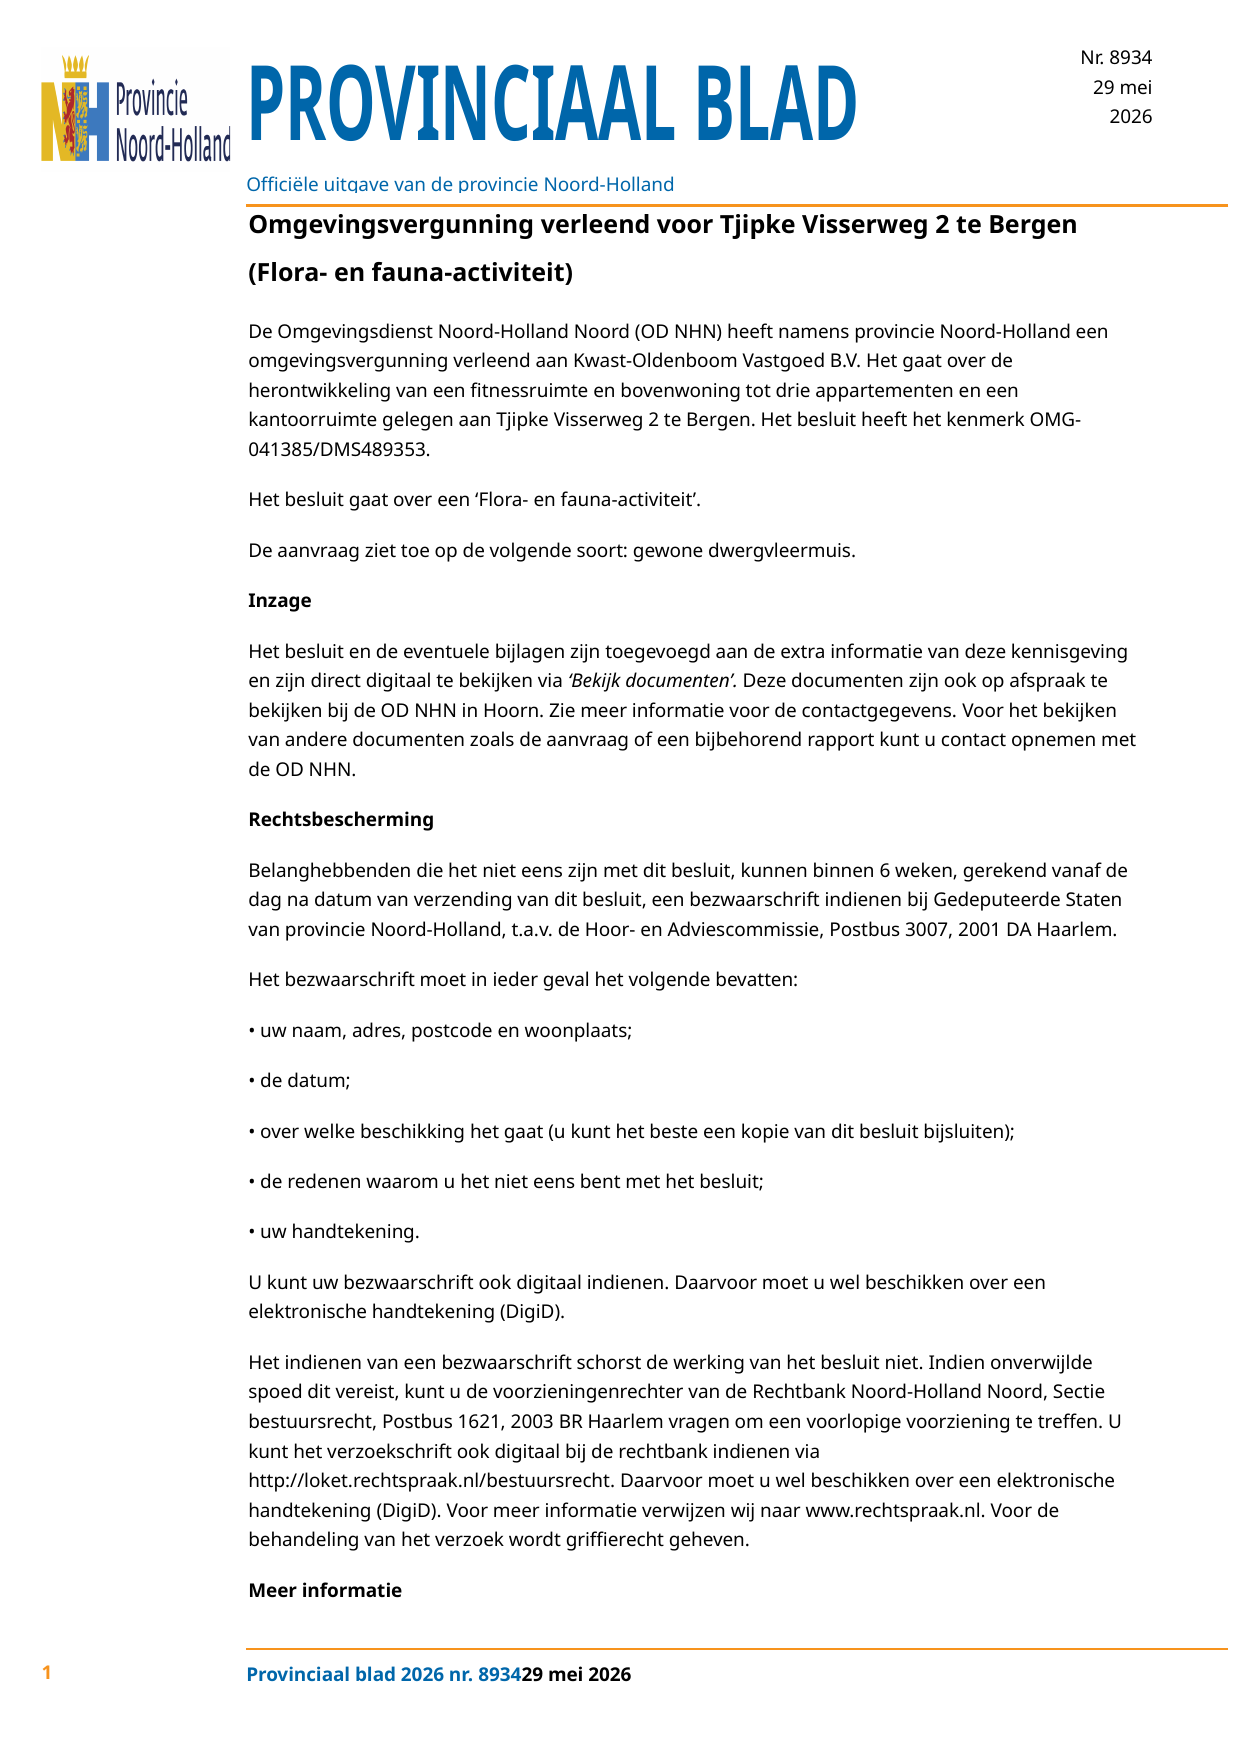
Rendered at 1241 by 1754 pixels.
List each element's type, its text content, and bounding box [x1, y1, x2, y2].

text • uw naam, adres, postcode en woonplaats; [248, 1017, 1152, 1043]
picture [41, 47, 231, 172]
text • de datum; [248, 1067, 1152, 1093]
text Omgevingsvergunning verleend voor Tjipke Visserweg 2 te Bergen (Flora- en fauna-activiteit) [248, 207, 1152, 288]
text U kunt uw bezwaarschrift ook digitaal indienen. Daarvoor moet u wel beschikken over een elektronische handtekening (DigiD). [248, 1269, 1152, 1324]
text De aanvraag ziet toe op de volgende soort: gewone dwergvleermuis. [248, 537, 1152, 563]
text Rechtsbescherming [248, 807, 1152, 832]
text Belanghebbenden die het niet eens zijn met dit besluit, kunnen binnen 6 weken, gerekend vanaf de dag na datum van verzending van dit besluit, een bezwaarschrift indienen bij Gedeputeerde Staten van provincie Noord-Holland, t.a.v. de Hoor- en Adviescommissie, Postbus 3007, 2001 DA Haarlem. [248, 857, 1152, 942]
text Het indienen van een bezwaarschrift schorst de werking van het besluit niet. Indien onverwijlde spoed dit vereist, kunt u de voorzieningenrechter van de Rechtbank Noord-Holland Noord, Sectie bestuursrecht, Postbus 1621, 2003 BR Haarlem vragen om een voorlopige voorziening te treffen. U kunt het verzoekschrift ook digitaal bij de rechtbank indienen via http://loket.rechtspraak.nl/bestuursrecht. Daarvoor moet u wel beschikken over een elektronische handtekening (DigiD). Voor meer informatie verwijzen wij naar www.rechtspraak.nl. Voor de behandeling van het verzoek wordt griffierecht geheven. [248, 1349, 1152, 1552]
text Meer informatie [248, 1577, 1152, 1603]
text Het besluit en de eventuele bijlagen zijn toegevoegd aan de extra informatie van deze kennisgeving en zijn direct digitaal te bekijken via ‘Bekijk documenten’. Deze documenten zijn ook op afspraak te bekijken bij de OD NHN in Hoorn. Zie meer informatie voor de contactgegevens. Voor het bekijken van andere documenten zoals de aanvraag of een bijbehorend rapport kunt u contact opnemen met de OD NHN. [248, 638, 1152, 782]
text Inzage [248, 587, 1152, 613]
text • de redenen waarom u het niet eens bent met het besluit; [248, 1168, 1152, 1194]
text Het besluit gaat over een ‘Flora- en fauna-activiteit’. [248, 487, 1152, 512]
text Het bezwaarschrift moet in ieder geval het volgende bevatten: [248, 967, 1152, 992]
text • over welke beschikking het gaat (u kunt het beste een kopie van dit besluit bijsluiten); [248, 1118, 1152, 1144]
text • uw handtekening. [248, 1219, 1152, 1244]
text De Omgevingsdienst Noord-Holland Noord (OD NHN) heeft namens provincie Noord-Holland een omgevingsvergunning verleend aan Kwast-Oldenboom Vastgoed B.V. Het gaat over de herontwikkeling van een fitnessruimte en bovenwoning tot drie appartementen en een kantoorruimte gelegen aan Tjipke Visserweg 2 te Bergen. Het besluit heeft het kenmerk OMG-041385/DMS489353. [248, 318, 1152, 462]
